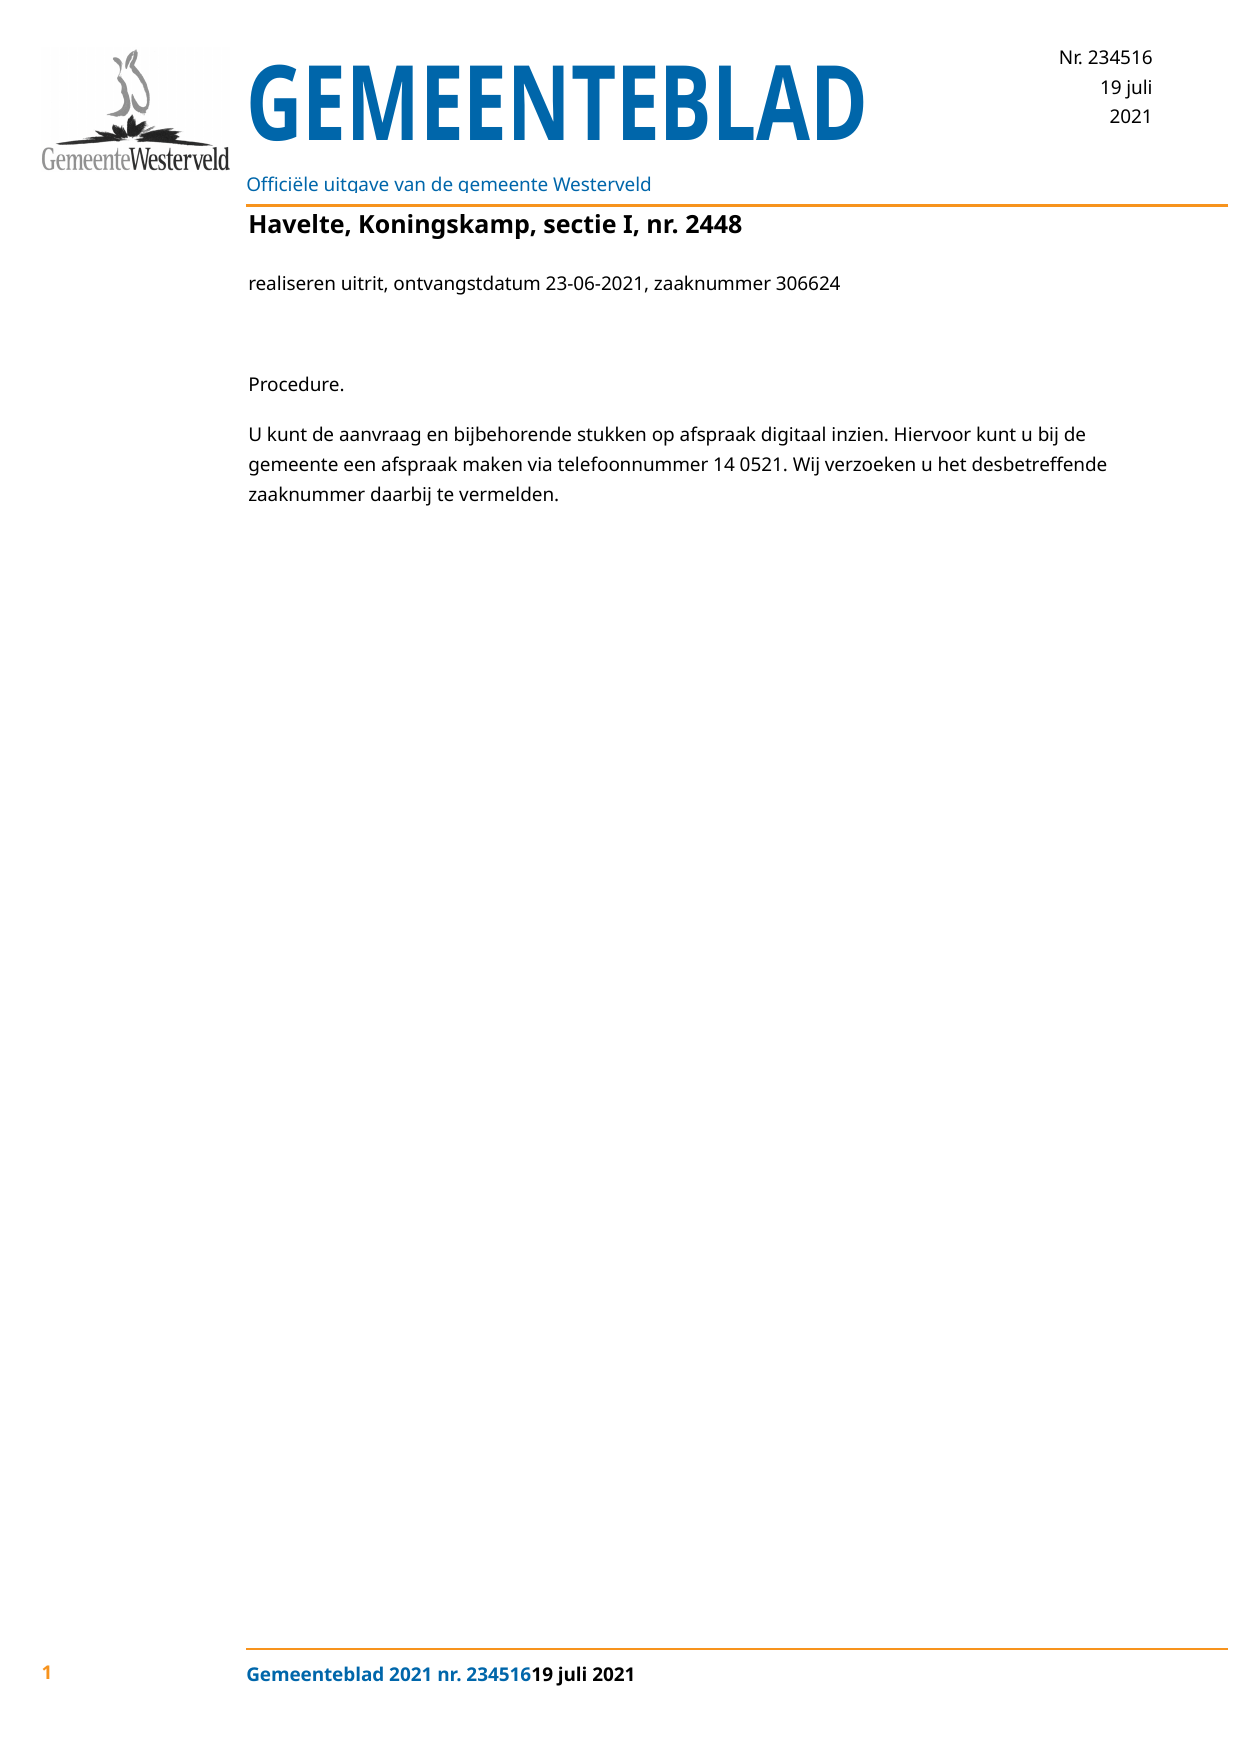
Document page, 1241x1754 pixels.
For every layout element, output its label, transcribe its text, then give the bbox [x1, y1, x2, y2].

picture [41, 47, 231, 172]
text Procedure. [248, 371, 1152, 397]
text realiseren uitrit, ontvangstdatum 23-06-2021, zaaknummer 306624 [248, 270, 1152, 296]
text U kunt de aanvraag en bijbehorende stukken op afspraak digitaal inzien. Hiervoor kunt u bij de gemeente een afspraak maken via telefoonnummer 14 0521. Wij verzoeken u het desbetreffende zaaknummer daarbij te vermelden. [248, 422, 1152, 506]
text Havelte, Koningskamp, sectie I, nr. 2448 [248, 207, 1152, 241]
